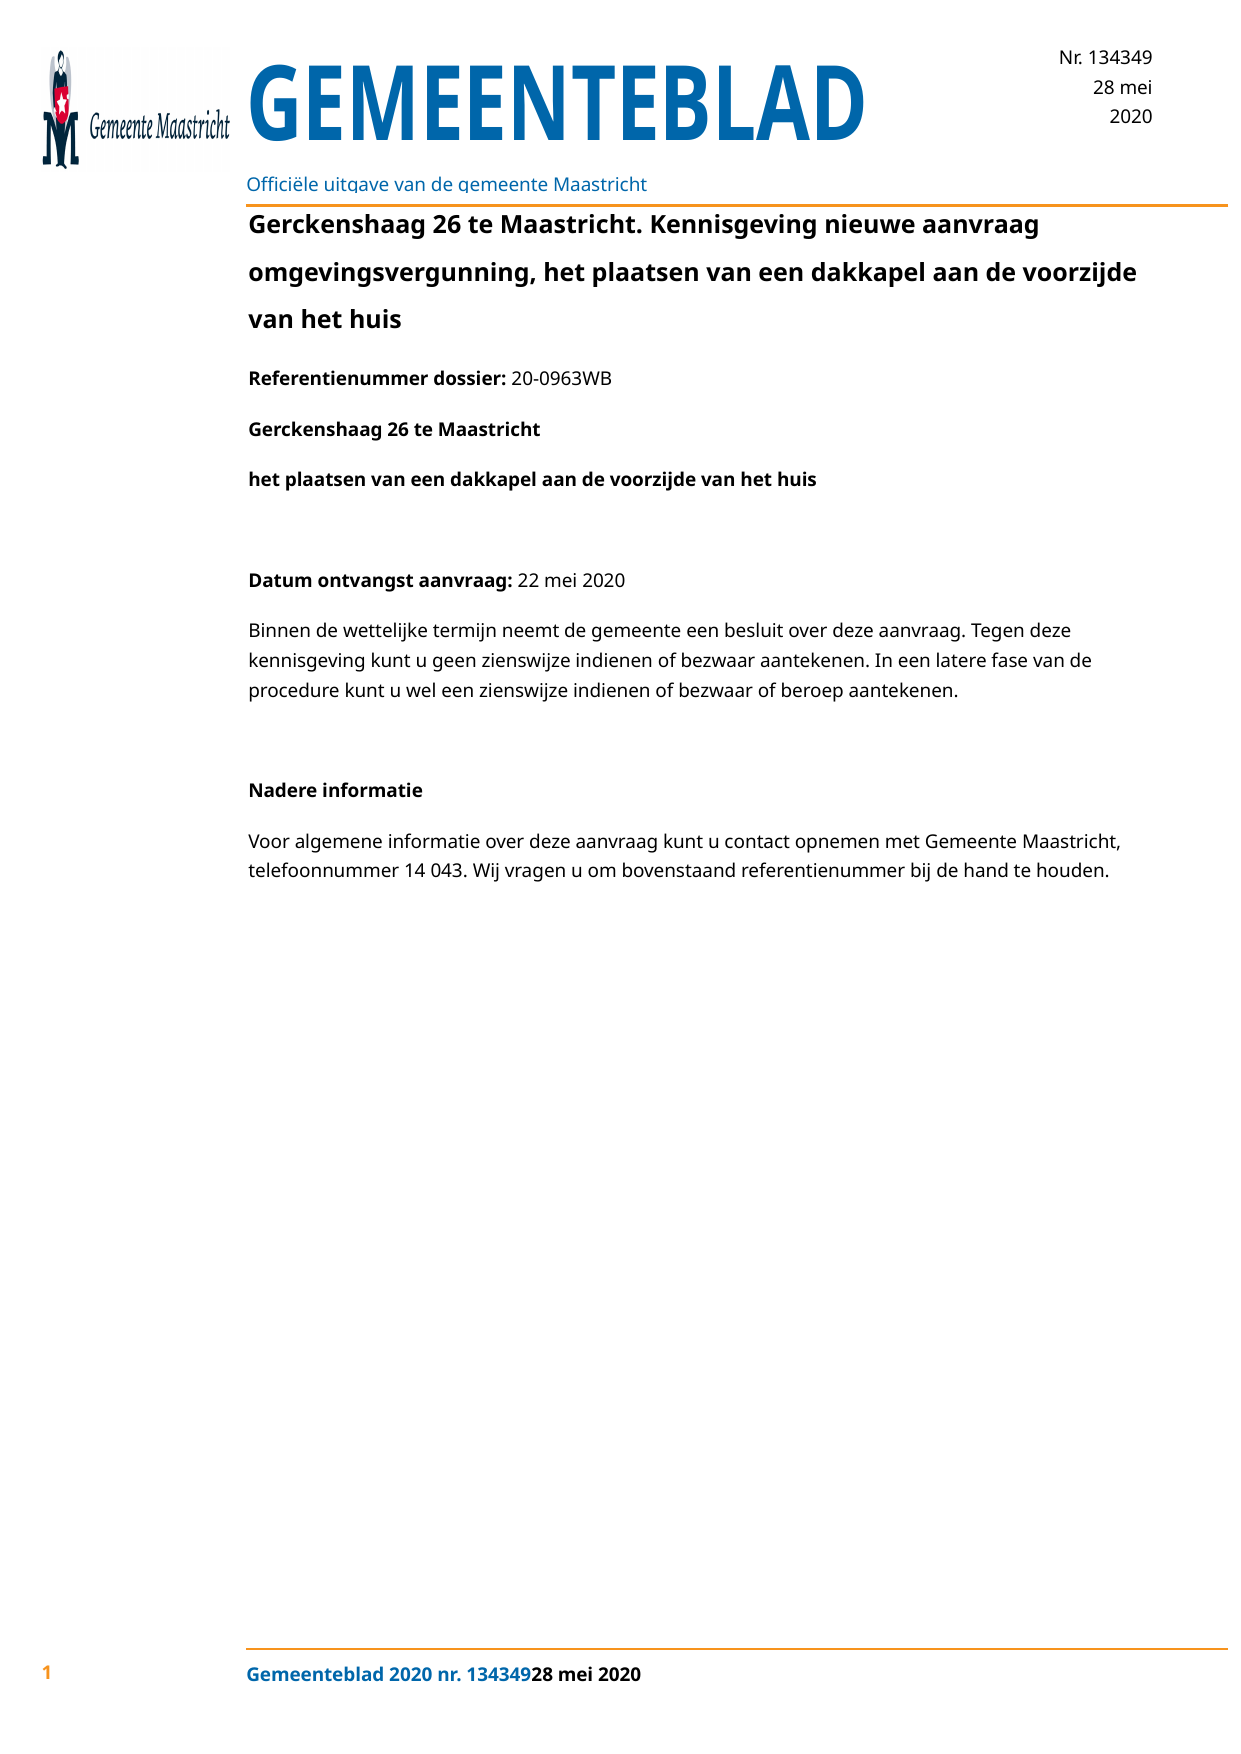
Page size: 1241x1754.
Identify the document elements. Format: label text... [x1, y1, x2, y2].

text Gerckenshaag 26 te Maastricht. Kennisgeving nieuwe aanvraag omgevingsvergunning, het plaatsen van een dakkapel aan de voorzijde van het huis [248, 207, 1152, 336]
text Datum ontvangst aanvraag: 22 mei 2020 [248, 567, 1152, 593]
text Referentienummer dossier: 20-0963WB [248, 366, 1152, 391]
text Binnen de wettelijke termijn neemt de gemeente een besluit over deze aanvraag. Tegen deze kennisgeving kunt u geen zienswijze indienen of bezwaar aantekenen. In een latere fase van de procedure kunt u wel een zienswijze indienen of bezwaar of beroep aantekenen. [248, 618, 1152, 702]
text Voor algemene informatie over deze aanvraag kunt u contact opnemen met Gemeente Maastricht, telefoonnummer 14 043. Wij vragen u om bovenstaand referentienummer bij de hand te houden. [248, 828, 1152, 883]
picture [41, 47, 231, 172]
text Gerckenshaag 26 te Maastricht [248, 416, 1152, 442]
text Nadere informatie [248, 778, 1152, 803]
text het plaatsen van een dakkapel aan de voorzijde van het huis [248, 466, 1152, 492]
